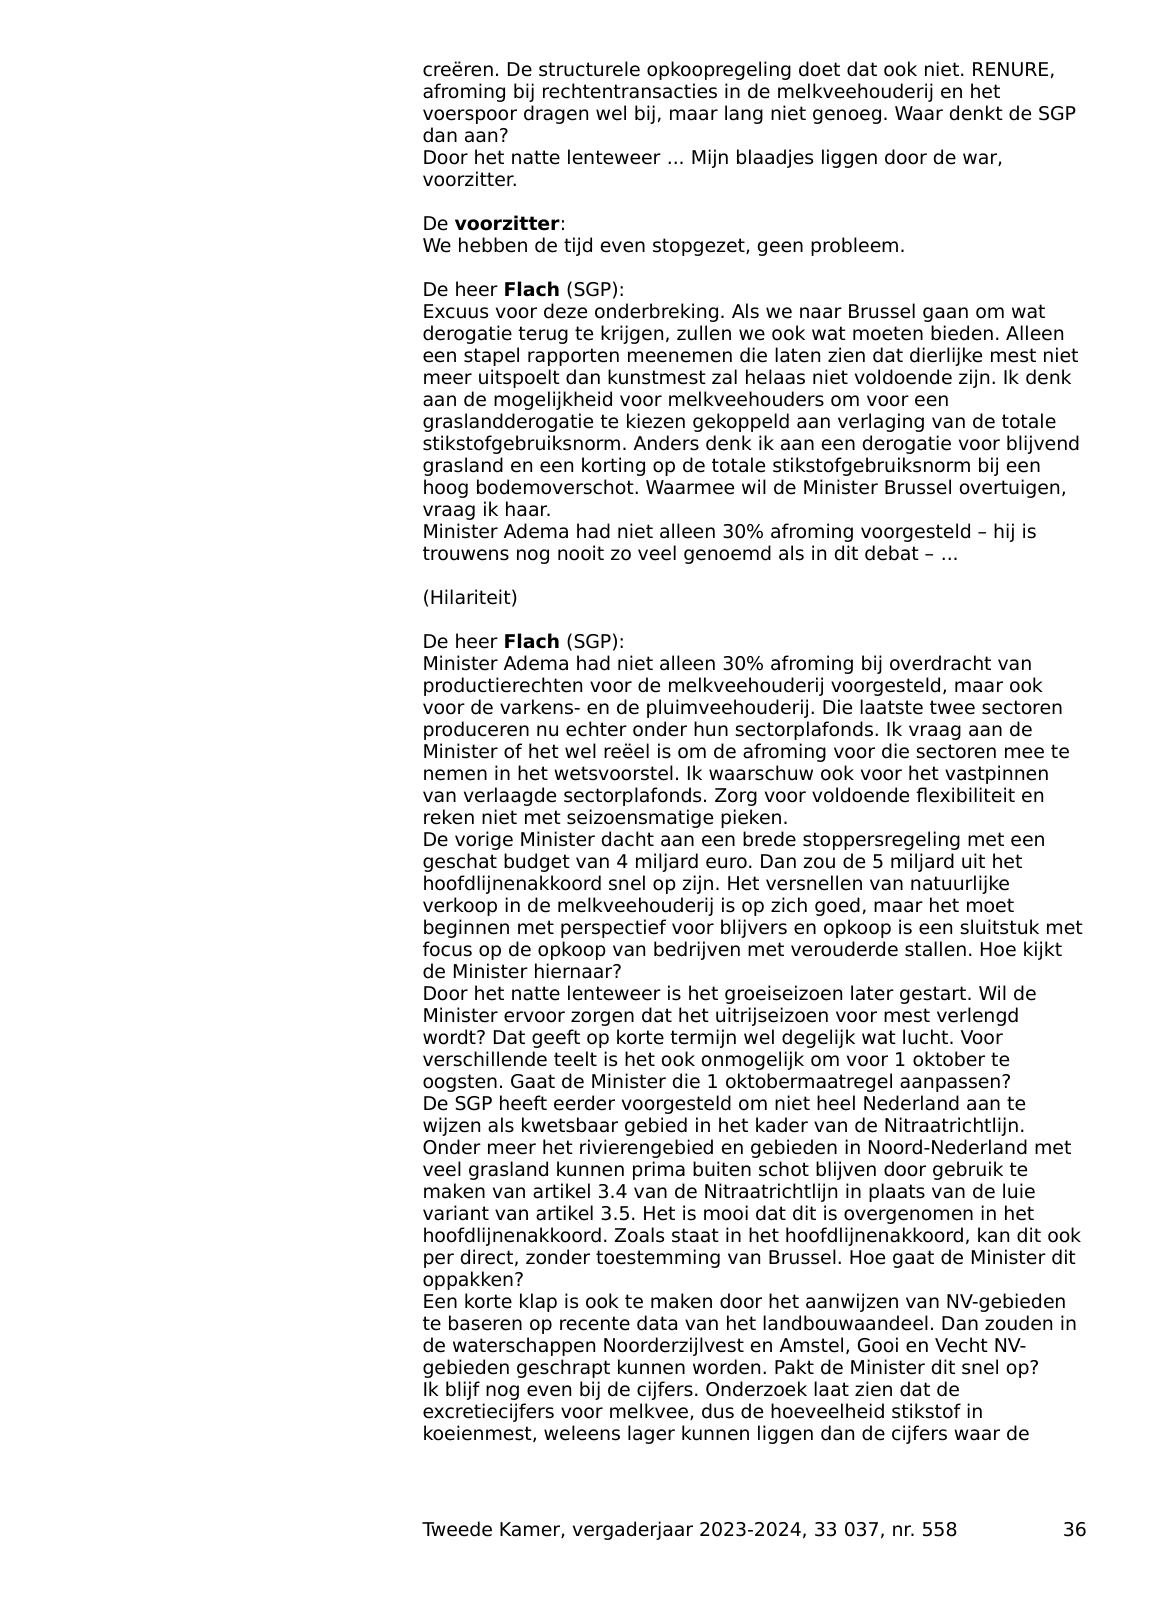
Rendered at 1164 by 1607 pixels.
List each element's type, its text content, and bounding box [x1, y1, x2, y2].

text creëren. De structurele opkoopregeling doet dat ook niet. RENURE, afroming bij rechtentransacties in de melkveehouderij en het voerspoor dragen wel bij, maar lang niet genoeg. Waar denkt de SGP dan aan? [422, 59, 1087, 147]
text Minister Adema had niet alleen 30% afroming voorgesteld – hij is trouwens nog nooit zo veel genoemd als in dit debat – ... [422, 521, 1087, 565]
text Door het natte lenteweer ... Mijn blaadjes liggen door de war, voorzitter. [422, 147, 1087, 191]
text We hebben de tijd even stopgezet, geen probleem. [422, 235, 1087, 257]
text De vorige Minister dacht aan een brede stoppersregeling met een geschat budget van 4 miljard euro. Dan zou de 5 miljard uit het hoofdlijnenakkoord snel op zijn. Het versnellen van natuurlijke verkoop in de melkveehouderij is op zich goed, maar het moet beginnen met perspectief voor blijvers en opkoop is een sluitstuk met focus op de opkoop van bedrijven met verouderde stallen. Hoe kijkt de Minister hiernaar? [422, 829, 1087, 983]
text Een korte klap is ook te maken door het aanwijzen van NV-gebieden te baseren op recente data van het landbouwaandeel. Dan zouden in de waterschappen Noorderzijlvest en Amstel, Gooi en Vecht NV-gebieden geschrapt kunnen worden. Pakt de Minister dit snel op? [422, 1291, 1087, 1379]
text De voorzitter: [422, 213, 1087, 235]
text De heer Flach (SGP): [422, 631, 1087, 653]
text De SGP heeft eerder voorgesteld om niet heel Nederland aan te wijzen als kwetsbaar gebied in het kader van de Nitraatrichtlijn. Onder meer het rivierengebied en gebieden in Noord-Nederland met veel grasland kunnen prima buiten schot blijven door gebruik te maken van artikel 3.4 van de Nitraatrichtlijn in plaats van de luie variant van artikel 3.5. Het is mooi dat dit is overgenomen in het hoofdlijnenakkoord. Zoals staat in het hoofdlijnenakkoord, kan dit ook per direct, zonder toestemming van Brussel. Hoe gaat de Minister dit oppakken? [422, 1093, 1087, 1291]
text Minister Adema had niet alleen 30% afroming bij overdracht van productierechten voor de melkveehouderij voorgesteld, maar ook voor de varkens- en de pluimveehouderij. Die laatste twee sectoren produceren nu echter onder hun sectorplafonds. Ik vraag aan de Minister of het wel reëel is om de afroming voor die sectoren mee te nemen in het wetsvoorstel. Ik waarschuw ook voor het vastpinnen van verlaagde sectorplafonds. Zorg voor voldoende flexibiliteit en reken niet met seizoensmatige pieken. [422, 653, 1087, 829]
text De heer Flach (SGP): [422, 279, 1087, 301]
text Door het natte lenteweer is het groeiseizoen later gestart. Wil de Minister ervoor zorgen dat het uitrijseizoen voor mest verlengd wordt? Dat geeft op korte termijn wel degelijk wat lucht. Voor verschillende teelt is het ook onmogelijk om voor 1 oktober te oogsten. Gaat de Minister die 1 oktobermaatregel aanpassen? [422, 983, 1087, 1093]
text Ik blijf nog even bij de cijfers. Onderzoek laat zien dat de excretiecijfers voor melkvee, dus de hoeveelheid stikstof in koeienmest, weleens lager kunnen liggen dan de cijfers waar de [422, 1379, 1087, 1444]
text Excuus voor deze onderbreking. Als we naar Brussel gaan om wat derogatie terug te krijgen, zullen we ook wat moeten bieden. Alleen een stapel rapporten meenemen die laten zien dat dierlijke mest niet meer uitspoelt dan kunstmest zal helaas niet voldoende zijn. Ik denk aan de mogelijkheid voor melkveehouders om voor een graslandderogatie te kiezen gekoppeld aan verlaging van de totale stikstofgebruiksnorm. Anders denk ik aan een derogatie voor blijvend grasland en een korting op de totale stikstofgebruiksnorm bij een hoog bodemoverschot. Waarmee wil de Minister Brussel overtuigen, vraag ik haar. [422, 301, 1087, 521]
text (Hilariteit) [422, 587, 1087, 609]
